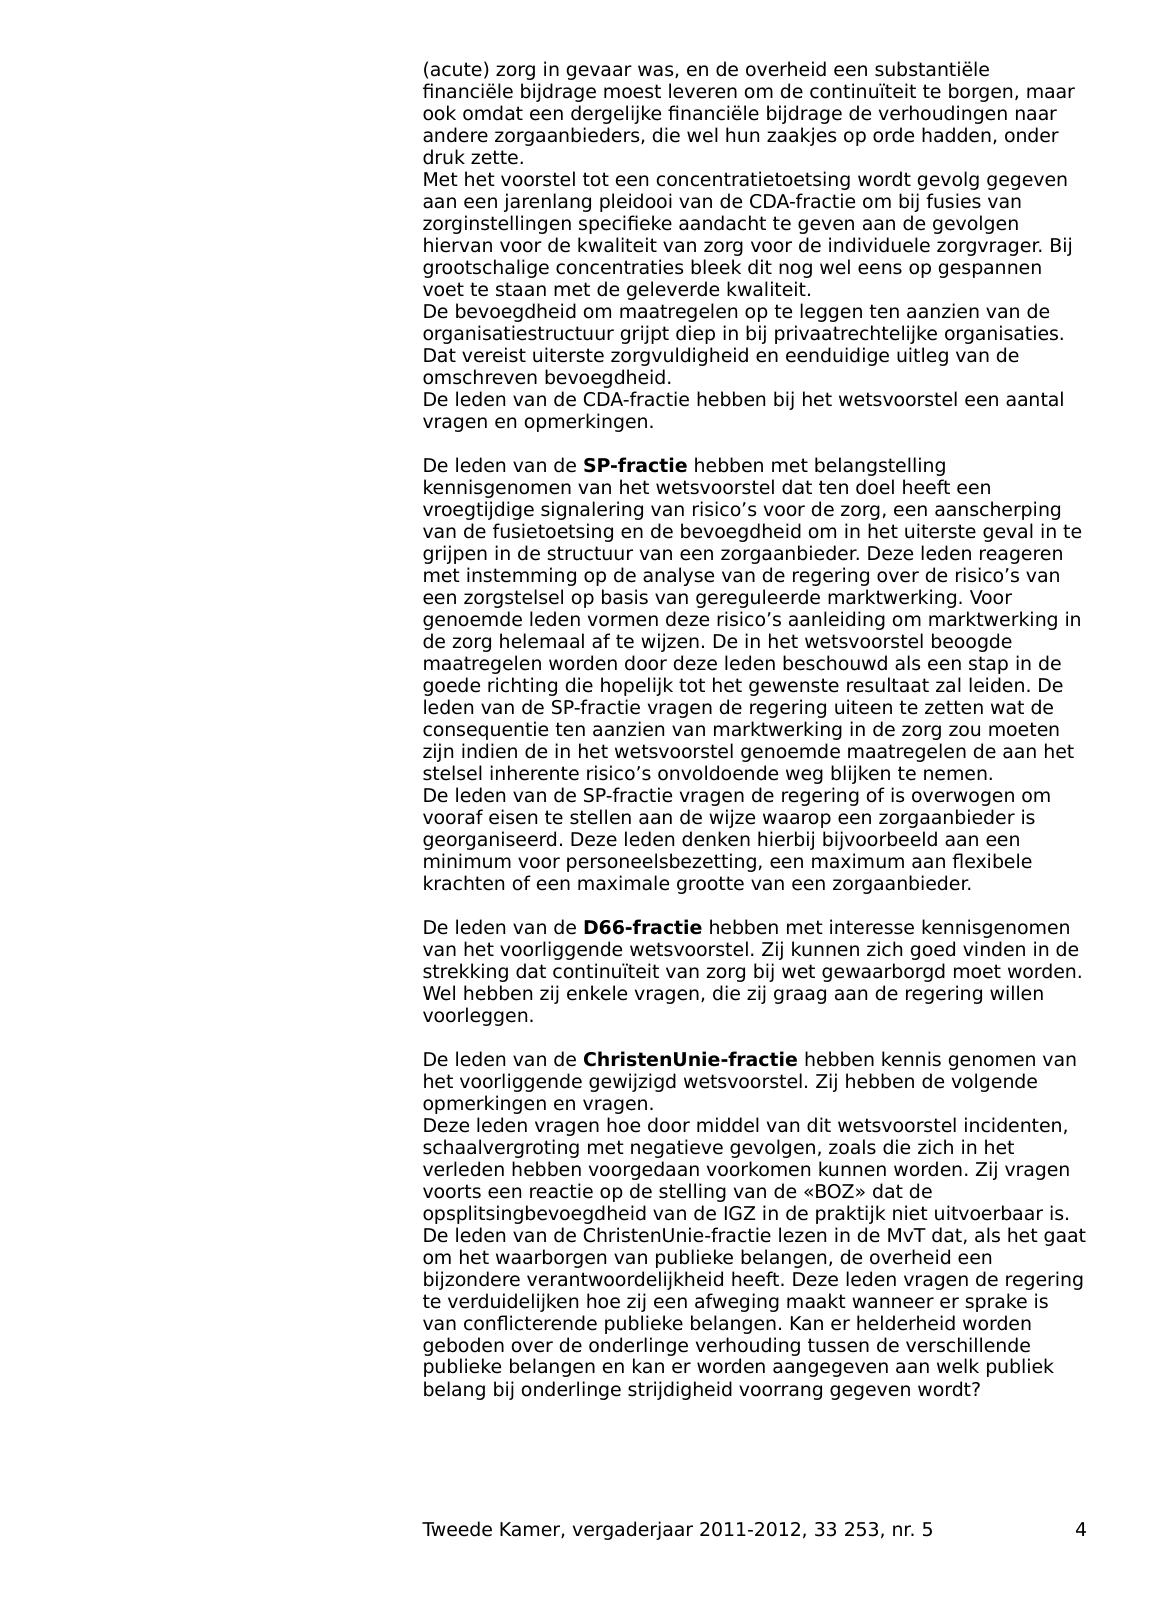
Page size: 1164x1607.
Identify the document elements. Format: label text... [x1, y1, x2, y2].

text De leden van de ChristenUnie-fractie lezen in de MvT dat, als het gaat om het waarborgen van publieke belangen, de overheid een bijzondere verantwoordelijkheid heeft. Deze leden vragen de regering te verduidelijken hoe zij een afweging maakt wanneer er sprake is van conflicterende publieke belangen. Kan er helderheid worden geboden over de onderlinge verhouding tussen de verschillende publieke belangen en kan er worden aangegeven aan welk publiek belang bij onderlinge strijdigheid voorrang gegeven wordt? [422, 1224, 1087, 1400]
text De leden van de SP-fractie hebben met belangstelling kennisgenomen van het wetsvoorstel dat ten doel heeft een vroegtijdige signalering van risico’s voor de zorg, een aanscherping van de fusietoetsing en de bevoegdheid om in het uiterste geval in te grijpen in de structuur van een zorgaanbieder. Deze leden reageren met instemming op de analyse van de regering over de risico’s van een zorgstelsel op basis van gereguleerde marktwerking. Voor genoemde leden vormen deze risico’s aanleiding om marktwerking in de zorg helemaal af te wijzen. De in het wetsvoorstel beoogde maatregelen worden door deze leden beschouwd als een stap in de goede richting die hopelijk tot het gewenste resultaat zal leiden. De leden van de SP-fractie vragen de regering uiteen te zetten wat de consequentie ten aanzien van marktwerking in de zorg zou moeten zijn indien de in het wetsvoorstel genoemde maatregelen de aan het stelsel inherente risico’s onvoldoende weg blijken te nemen. [422, 455, 1087, 784]
text De leden van de D66-fractie hebben met interesse kennisgenomen van het voorliggende wetsvoorstel. Zij kunnen zich goed vinden in de strekking dat continuïteit van zorg bij wet gewaarborgd moet worden. Wel hebben zij enkele vragen, die zij graag aan de regering willen voorleggen. [422, 917, 1087, 1027]
text Met het voorstel tot een concentratietoetsing wordt gevolg gegeven aan een jarenlang pleidooi van de CDA-fractie om bij fusies van zorginstellingen specifieke aandacht te geven aan de gevolgen hiervan voor de kwaliteit van zorg voor de individuele zorgvrager. Bij grootschalige concentraties bleek dit nog wel eens op gespannen voet te staan met de geleverde kwaliteit. [422, 169, 1087, 301]
text Deze leden vragen hoe door middel van dit wetsvoorstel incidenten, schaalvergroting met negatieve gevolgen, zoals die zich in het verleden hebben voorgedaan voorkomen kunnen worden. Zij vragen voorts een reactie op de stelling van de «BOZ» dat de opsplitsingbevoegdheid van de IGZ in de praktijk niet uitvoerbaar is. [422, 1115, 1087, 1224]
text De leden van de SP-fractie vragen de regering of is overwogen om vooraf eisen te stellen aan de wijze waarop een zorgaanbieder is georganiseerd. Deze leden denken hierbij bijvoorbeeld aan een minimum voor personeelsbezetting, een maximum aan flexibele krachten of een maximale grootte van een zorgaanbieder. [422, 784, 1087, 894]
text De bevoegdheid om maatregelen op te leggen ten aanzien van de organisatiestructuur grijpt diep in bij privaatrechtelijke organisaties. Dat vereist uiterste zorgvuldigheid en eenduidige uitleg van de omschreven bevoegdheid. [422, 301, 1087, 389]
text (acute) zorg in gevaar was, en de overheid een substantiële financiële bijdrage moest leveren om de continuïteit te borgen, maar ook omdat een dergelijke financiële bijdrage de verhoudingen naar andere zorgaanbieders, die wel hun zaakjes op orde hadden, onder druk zette. [422, 59, 1087, 169]
text De leden van de ChristenUnie-fractie hebben kennis genomen van het voorliggende gewijzigd wetsvoorstel. Zij hebben de volgende opmerkingen en vragen. [422, 1049, 1087, 1115]
text De leden van de CDA-fractie hebben bij het wetsvoorstel een aantal vragen en opmerkingen. [422, 389, 1087, 433]
